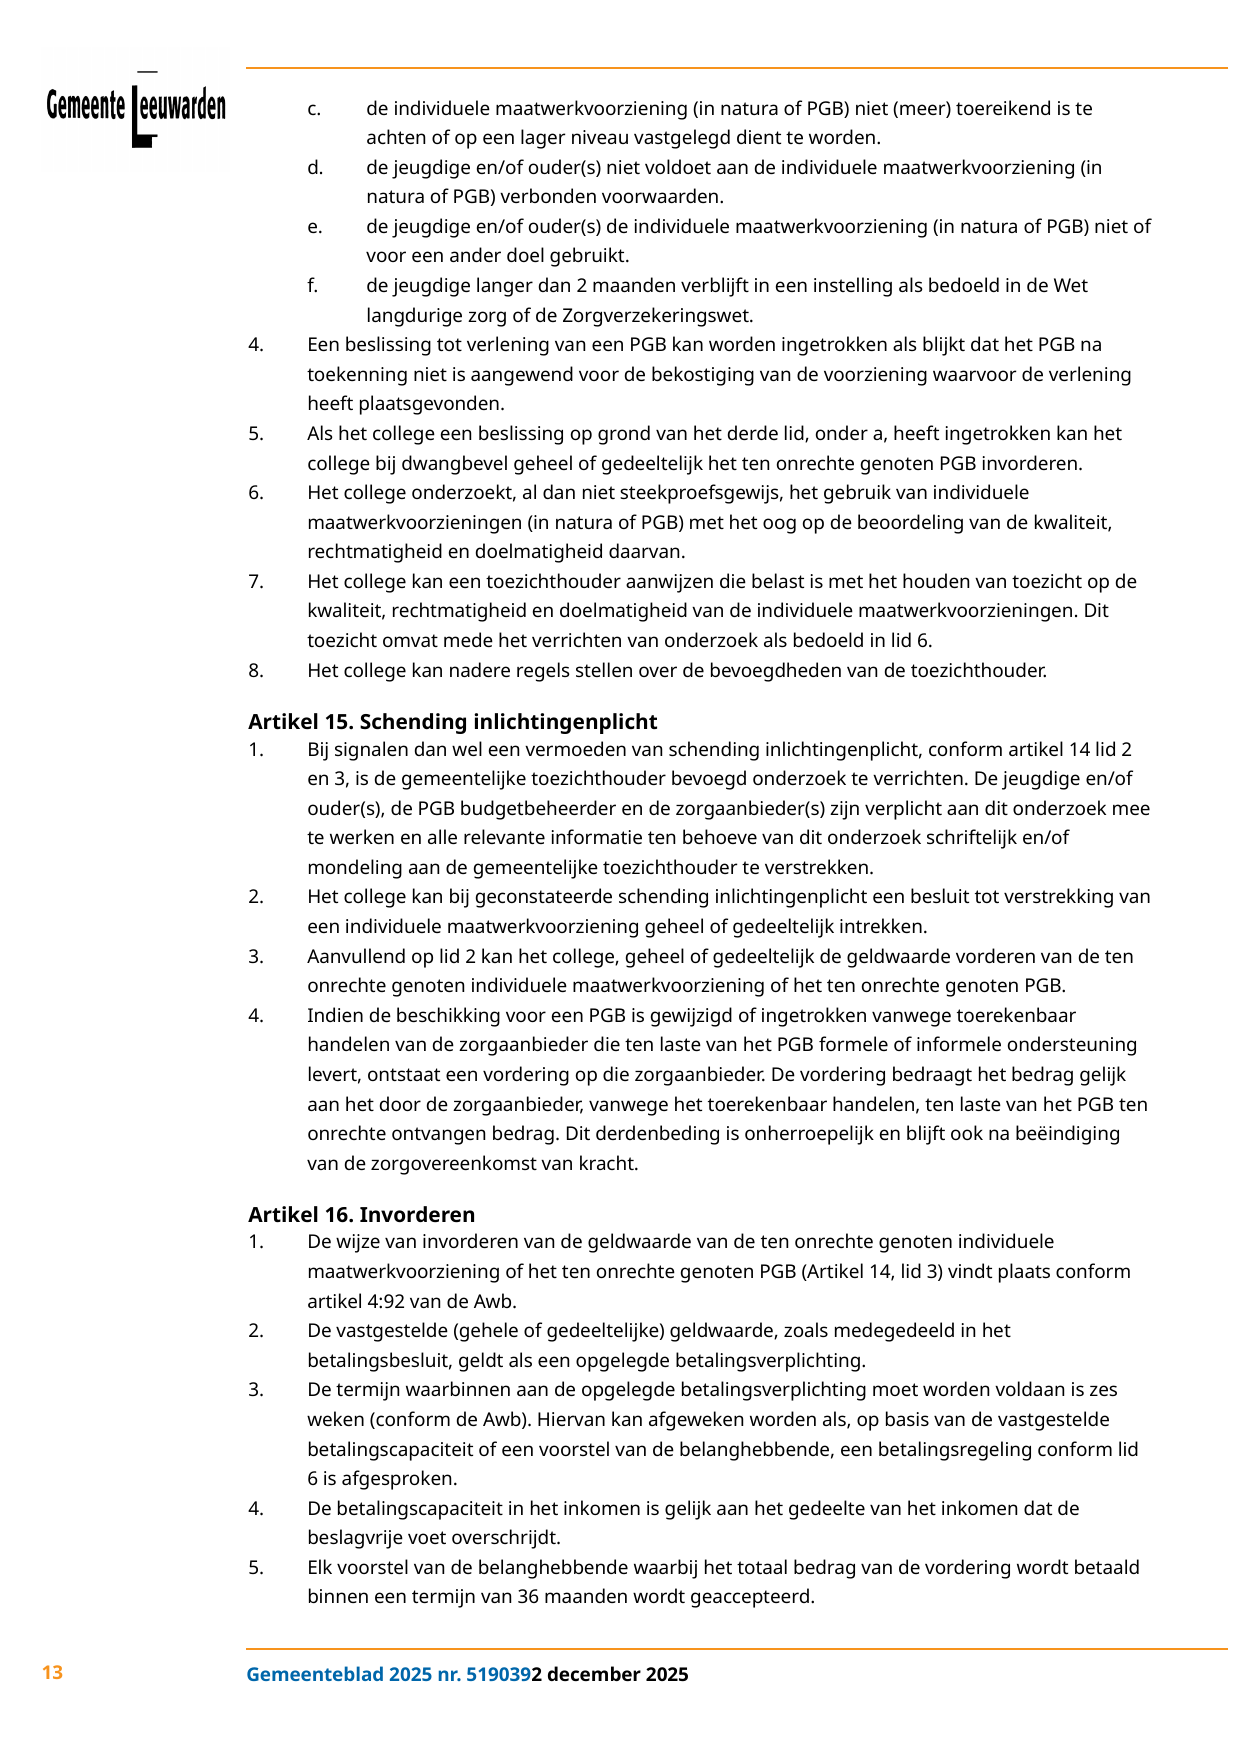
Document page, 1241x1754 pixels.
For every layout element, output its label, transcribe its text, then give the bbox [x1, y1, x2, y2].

text Artikel 16. Invorderen [248, 1200, 1152, 1229]
list Aanvullend op lid 2 kan het college, geheel of gedeeltelijk de geldwaarde vorderen van de ten onrechte genoten individuele maatwerkvoorziening of het ten onrechte genoten PGB. [248, 943, 1152, 998]
text Artikel 15. Schending inlichtingenplicht [248, 707, 1152, 736]
list Het college kan een toezichthouder aanwijzen die belast is met het houden van toezicht op de kwaliteit, rechtmatigheid en doelmatigheid van de individuele maatwerkvoorzieningen. Dit toezicht omvat mede het verrichten van onderzoek als bedoeld in lid 6. [248, 568, 1152, 653]
list De vastgestelde (gehele of gedeeltelijke) geldwaarde, zoals medegedeeld in het betalingsbesluit, geldt als een opgelegde betalingsverplichting. [248, 1317, 1152, 1373]
picture [41, 47, 231, 172]
list de jeugdige en/of ouder(s) de individuele maatwerkvoorziening (in natura of PGB) niet of voor een ander doel gebruikt. [307, 213, 1152, 268]
list Het college kan bij geconstateerde schending inlichtingenplicht een besluit tot verstrekking van een individuele maatwerkvoorziening geheel of gedeeltelijk intrekken. [248, 884, 1152, 939]
list Als het college een beslissing op grond van het derde lid, onder a, heeft ingetrokken kan het college bij dwangbevel geheel of gedeeltelijk het ten onrechte genoten PGB invorderen. [248, 420, 1152, 476]
list Elk voorstel van de belanghebbende waarbij het totaal bedrag van de vordering wordt betaald binnen een termijn van 36 maanden wordt geaccepteerd. [248, 1554, 1152, 1609]
list De betalingscapaciteit in het inkomen is gelijk aan het gedeelte van het inkomen dat de beslagvrije voet overschrijdt. [248, 1495, 1152, 1550]
list de jeugdige en/of ouder(s) niet voldoet aan de individuele maatwerkvoorziening (in natura of PGB) verbonden voorwaarden. [307, 154, 1152, 209]
list De wijze van invorderen van de geldwaarde van de ten onrechte genoten individuele maatwerkvoorziening of het ten onrechte genoten PGB (Artikel 14, lid 3) vindt plaats conform artikel 4:92 van de Awb. [248, 1229, 1152, 1314]
list Een beslissing tot verlening van een PGB kan worden ingetrokken als blijkt dat het PGB na toekenning niet is aangewend voor de bekostiging van de voorziening waarvoor de verlening heeft plaatsgevonden. [248, 331, 1152, 416]
list Het college kan nadere regels stellen over de bevoegdheden van de toezichthouder. [248, 657, 1152, 683]
list De termijn waarbinnen aan de opgelegde betalingsverplichting moet worden voldaan is zes weken (conform de Awb). Hiervan kan afgeweken worden als, op basis van de vastgestelde betalingscapaciteit of een voorstel van de belanghebbende, een betalingsregeling conform lid 6 is afgesproken. [248, 1377, 1152, 1491]
list Indien de beschikking voor een PGB is gewijzigd of ingetrokken vanwege toerekenbaar handelen van de zorgaanbieder die ten laste van het PGB formele of informele ondersteuning levert, ontstaat een vordering op die zorgaanbieder. De vordering bedraagt het bedrag gelijk aan het door de zorgaanbieder, vanwege het toerekenbaar handelen, ten laste van het PGB ten onrechte ontvangen bedrag. Dit derdenbeding is onherroepelijk en blijft ook na beëindiging van de zorgovereenkomst van kracht. [248, 1002, 1152, 1176]
list de jeugdige langer dan 2 maanden verblijft in een instelling als bedoeld in de Wet langdurige zorg of de Zorgverzekeringswet. [307, 272, 1152, 328]
list de individuele maatwerkvoorziening (in natura of PGB) niet (meer) toereikend is te achten of op een lager niveau vastgelegd dient te worden. [307, 95, 1152, 150]
list Het college onderzoekt, al dan niet steekproefsgewijs, het gebruik van individuele maatwerkvoorzieningen (in natura of PGB) met het oog op de beoordeling van de kwaliteit, rechtmatigheid en doelmatigheid daarvan. [248, 479, 1152, 564]
list Bij signalen dan wel een vermoeden van schending inlichtingenplicht, conform artikel 14 lid 2 en 3, is de gemeentelijke toezichthouder bevoegd onderzoek te verrichten. De jeugdige en/of ouder(s), de PGB budgetbeheerder en de zorgaanbieder(s) zijn verplicht aan dit onderzoek mee te werken en alle relevante informatie ten behoeve van dit onderzoek schriftelijk en/of mondeling aan de gemeentelijke toezichthouder te verstrekken. [248, 736, 1152, 880]
